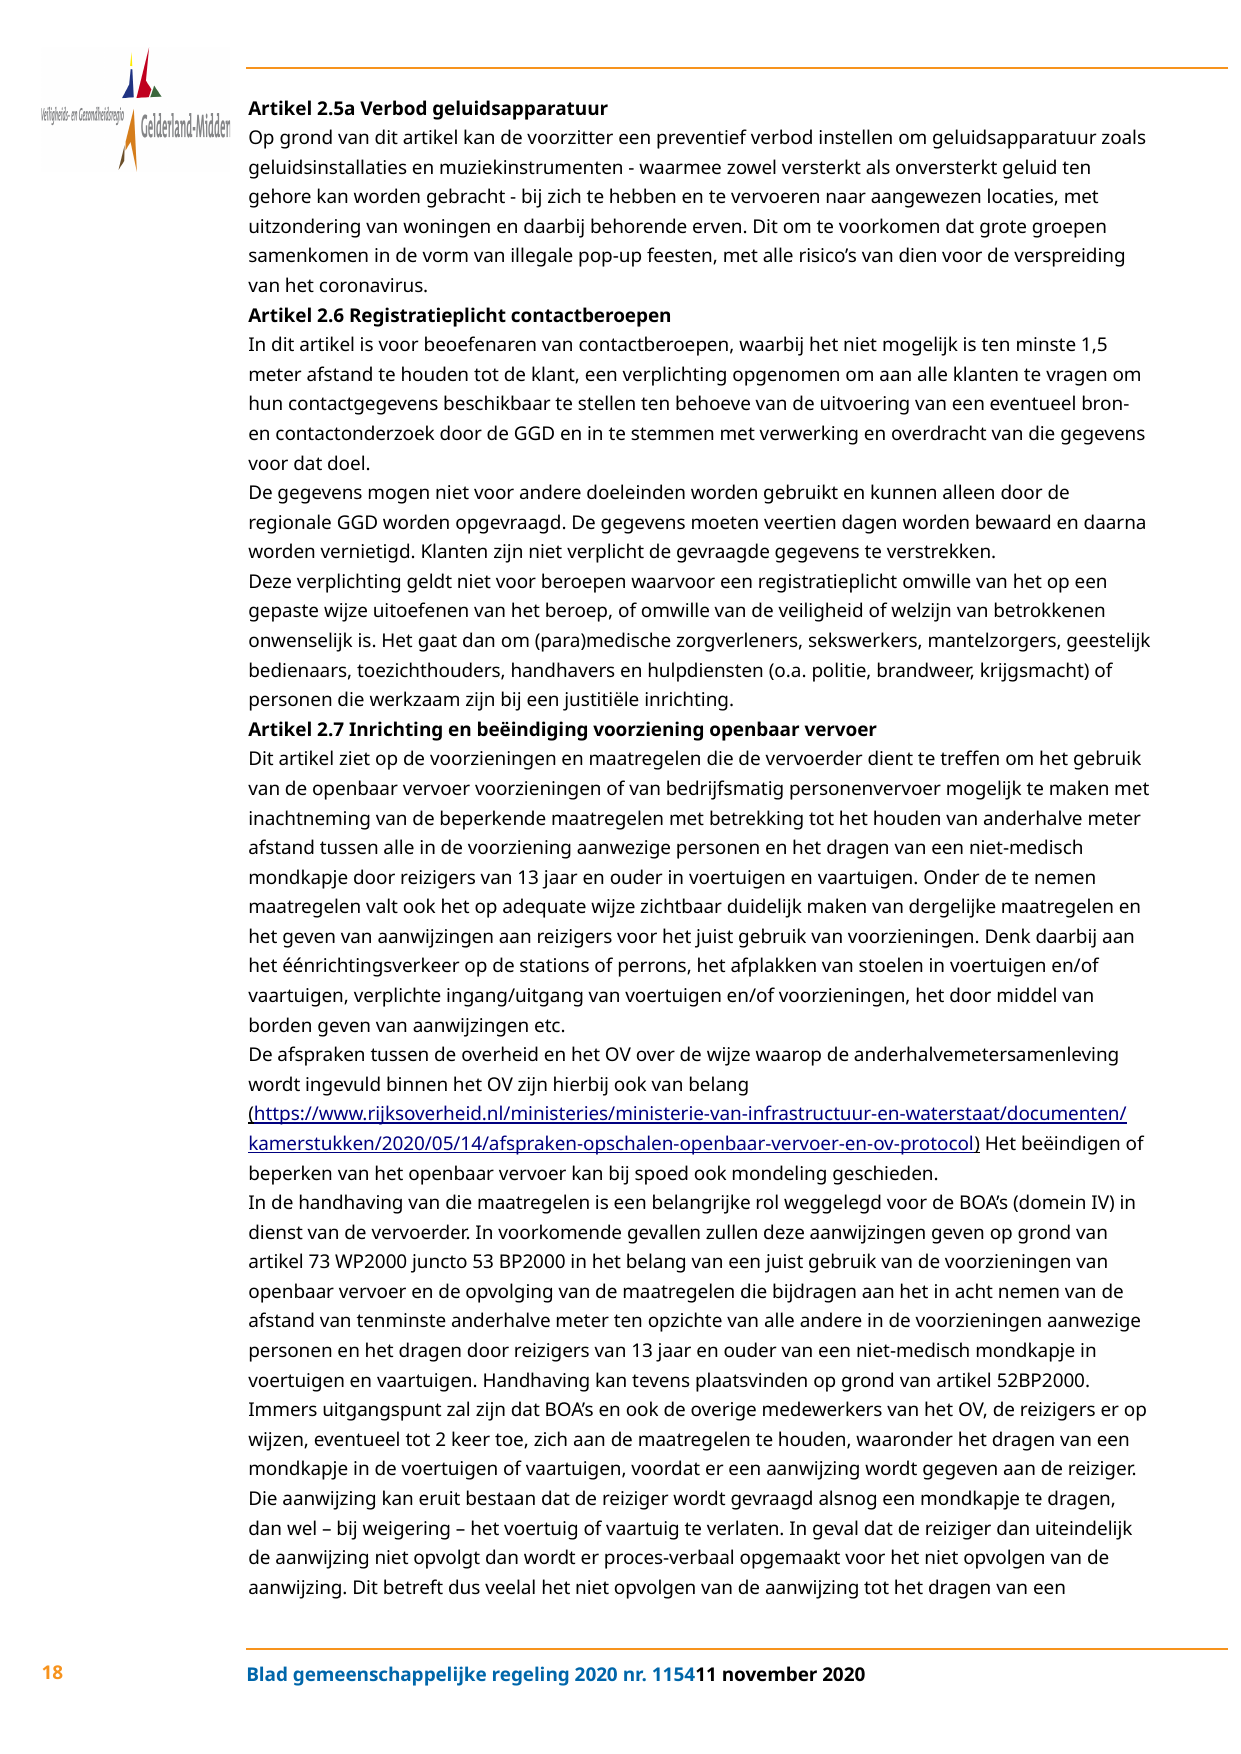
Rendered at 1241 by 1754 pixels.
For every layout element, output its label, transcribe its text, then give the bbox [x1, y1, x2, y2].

text Artikel 2.5a Verbod geluidsapparatuur [248, 95, 1152, 121]
text Artikel 2.7 Inrichting en beëindiging voorziening openbaar vervoer [248, 716, 1152, 742]
text Artikel 2.6 Registratieplicht contactberoepen [248, 302, 1152, 328]
text Op grond van dit artikel kan de voorzitter een preventief verbod instellen om geluidsapparatuur zoals geluidsinstallaties en muziekinstrumenten - waarmee zowel versterkt als onversterkt geluid ten gehore kan worden gebracht - bij zich te hebben en te vervoeren naar aangewezen locaties, met uitzondering van woningen en daarbij behorende erven. Dit om te voorkomen dat grote groepen samenkomen in de vorm van illegale pop-up feesten, met alle risico’s van dien voor de verspreiding van het coronavirus. [248, 124, 1152, 298]
text Immers uitgangspunt zal zijn dat BOA’s en ook de overige medewerkers van het OV, de reizigers er op wijzen, eventueel tot 2 keer toe, zich aan de maatregelen te houden, waaronder het dragen van een mondkapje in de voertuigen of vaartuigen, voordat er een aanwijzing wordt gegeven aan de reiziger. Die aanwijzing kan eruit bestaan dat de reiziger wordt gevraagd alsnog een mondkapje te dragen, dan wel – bij weigering – het voertuig of vaartuig te verlaten. In geval dat de reiziger dan uiteindelijk de aanwijzing niet opvolgt dan wordt er proces-verbaal opgemaakt voor het niet opvolgen van de aanwijzing. Dit betreft dus veelal het niet opvolgen van de aanwijzing tot het dragen van een [248, 1396, 1152, 1600]
text Deze verplichting geldt niet voor beroepen waarvoor een registratieplicht omwille van het op een gepaste wijze uitoefenen van het beroep, of omwille van de veiligheid of welzijn van betrokkenen onwenselijk is. Het gaat dan om (para)medische zorgverleners, sekswerkers, mantelzorgers, geestelijk bedienaars, toezichthouders, handhavers en hulpdiensten (o.a. politie, brandweer, krijgsmacht) of personen die werkzaam zijn bij een justitiële inrichting. [248, 568, 1152, 712]
picture [41, 47, 231, 172]
text In de handhaving van die maatregelen is een belangrijke rol weggelegd voor de BOA’s (domein IV) in dienst van de vervoerder. In voorkomende gevallen zullen deze aanwijzingen geven op grond van artikel 73 WP2000 juncto 53 BP2000 in het belang van een juist gebruik van de voorzieningen van openbaar vervoer en de opvolging van de maatregelen die bijdragen aan het in acht nemen van de afstand van tenminste anderhalve meter ten opzichte van alle andere in de voorzieningen aanwezige personen en het dragen door reizigers van 13 jaar en ouder van een niet-medisch mondkapje in voertuigen en vaartuigen. Handhaving kan tevens plaatsvinden op grond van artikel 52BP2000. [248, 1189, 1152, 1393]
text Dit artikel ziet op de voorzieningen en maatregelen die de vervoerder dient te treffen om het gebruik van de openbaar vervoer voorzieningen of van bedrijfsmatig personenvervoer mogelijk te maken met inachtneming van de beperkende maatregelen met betrekking tot het houden van anderhalve meter afstand tussen alle in de voorziening aanwezige personen en het dragen van een niet-medisch mondkapje door reizigers van 13 jaar en ouder in voertuigen en vaartuigen. Onder de te nemen maatregelen valt ook het op adequate wijze zichtbaar duidelijk maken van dergelijke maatregelen en het geven van aanwijzingen aan reizigers voor het juist gebruik van voorzieningen. Denk daarbij aan het éénrichtingsverkeer op de stations of perrons, het afplakken van stoelen in voertuigen en/of vaartuigen, verplichte ingang/uitgang van voertuigen en/of voorzieningen, het door middel van borden geven van aanwijzingen etc. [248, 746, 1152, 1038]
text De afspraken tussen de overheid en het OV over de wijze waarop de anderhalvemetersamenleving wordt ingevuld binnen het OV zijn hierbij ook van belang (https://www.rijksoverheid.nl/ministeries/ministerie-van-infrastructuur-en-waterstaat/documenten/kamerstukken/2020/05/14/afspraken-opschalen-openbaar-vervoer-en-ov-protocol) Het beëindigen of beperken van het openbaar vervoer kan bij spoed ook mondeling geschieden. [248, 1041, 1152, 1186]
text In dit artikel is voor beoefenaren van contactberoepen, waarbij het niet mogelijk is ten minste 1,5 meter afstand te houden tot de klant, een verplichting opgenomen om aan alle klanten te vragen om hun contactgegevens beschikbaar te stellen ten behoeve van de uitvoering van een eventueel bron- en contactonderzoek door de GGD en in te stemmen met verwerking en overdracht van die gegevens voor dat doel. [248, 331, 1152, 476]
text De gegevens mogen niet voor andere doeleinden worden gebruikt en kunnen alleen door de regionale GGD worden opgevraagd. De gegevens moeten veertien dagen worden bewaard en daarna worden vernietigd. Klanten zijn niet verplicht de gevraagde gegevens te verstrekken. [248, 479, 1152, 564]
